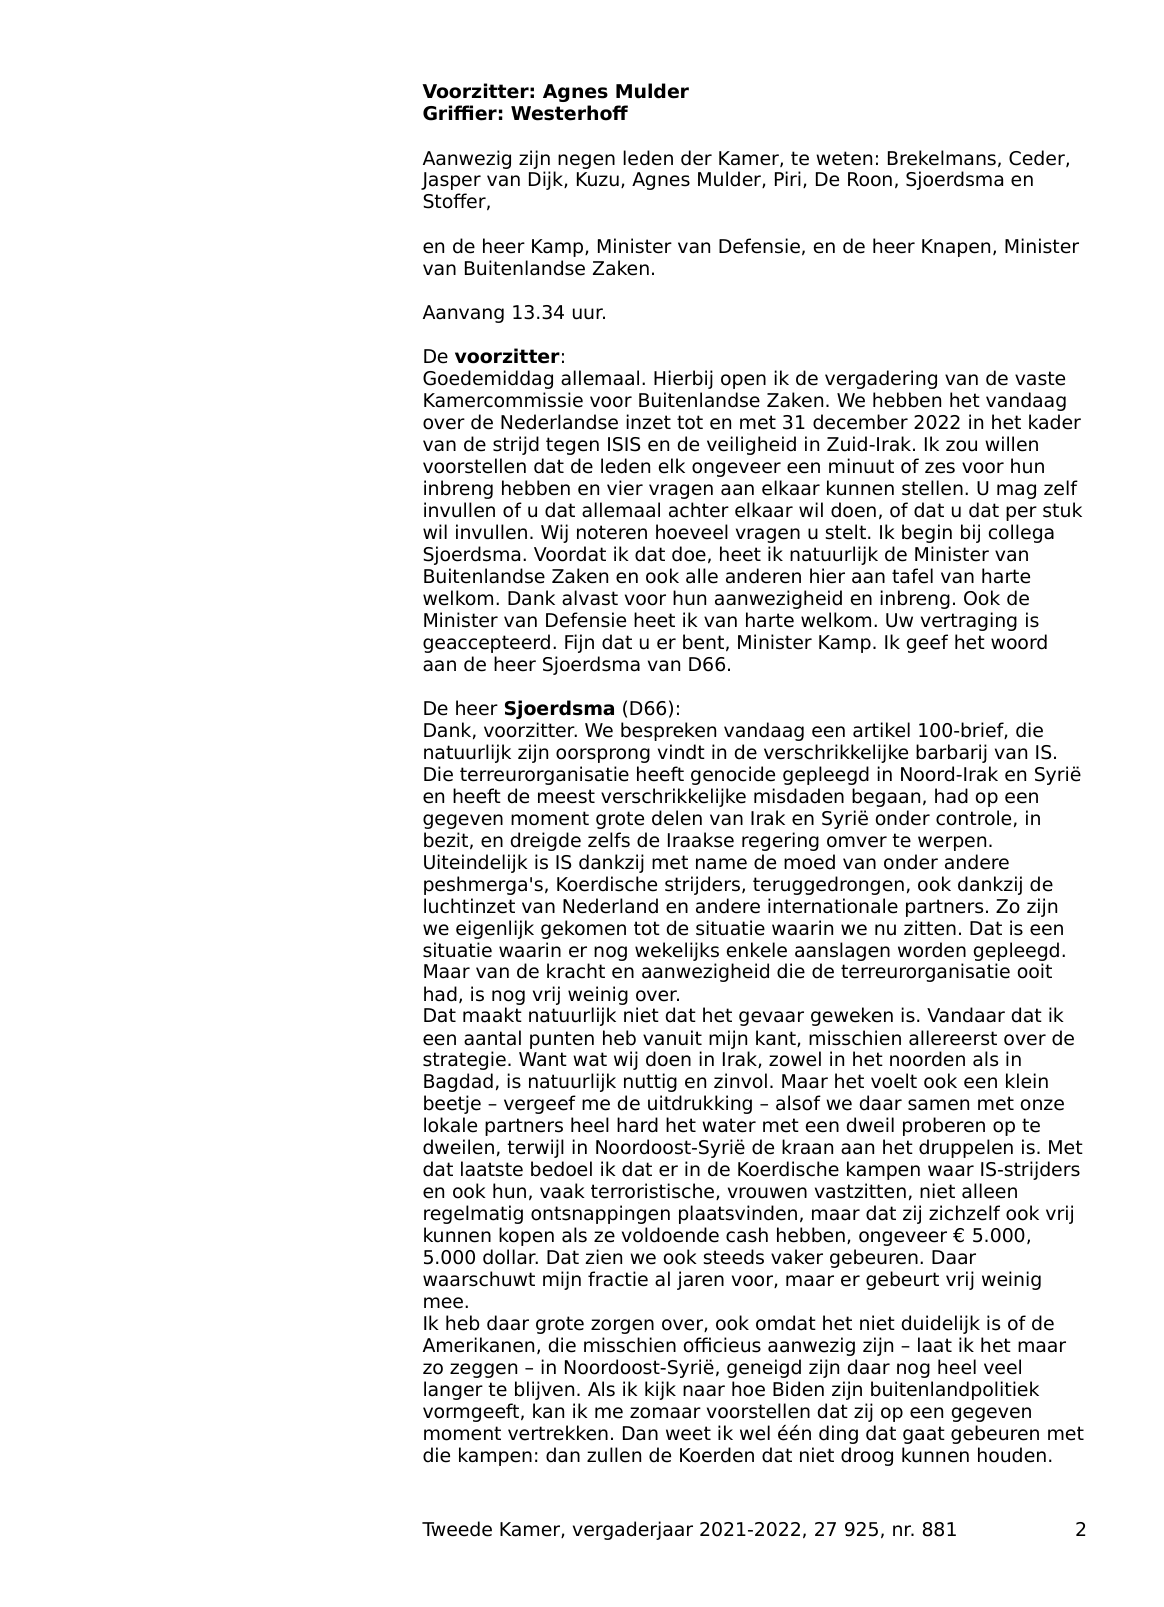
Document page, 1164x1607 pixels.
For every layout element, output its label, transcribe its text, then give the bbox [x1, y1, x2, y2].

text Voorzitter: Agnes Mulder [422, 81, 1087, 103]
text Aanwezig zijn negen leden der Kamer, te weten: Brekelmans, Ceder, Jasper van Dijk, Kuzu, Agnes Mulder, Piri, De Roon, Sjoerdsma en Stoffer, [422, 147, 1087, 213]
text Griffier: Westerhoff [422, 103, 1087, 125]
text Aanvang 13.34 uur. [422, 302, 1087, 324]
text De voorzitter: [422, 346, 1087, 368]
text Ik heb daar grote zorgen over, ook omdat het niet duidelijk is of de Amerikanen, die misschien officieus aanwezig zijn – laat ik het maar zo zeggen – in Noordoost-Syrië, geneigd zijn daar nog heel veel langer te blijven. Als ik kijk naar hoe Biden zijn buitenlandpolitiek vormgeeft, kan ik me zomaar voorstellen dat zij op een gegeven moment vertrekken. Dan weet ik wel één ding dat gaat gebeuren met die kampen: dan zullen de Koerden dat niet droog kunnen houden. [422, 1313, 1087, 1467]
text en de heer Kamp, Minister van Defensie, en de heer Knapen, Minister van Buitenlandse Zaken. [422, 236, 1087, 279]
text De heer Sjoerdsma (D66): [422, 698, 1087, 720]
text Goedemiddag allemaal. Hierbij open ik de vergadering van de vaste Kamercommissie voor Buitenlandse Zaken. We hebben het vandaag over de Nederlandse inzet tot en met 31 december 2022 in het kader van de strijd tegen ISIS en de veiligheid in Zuid-Irak. Ik zou willen voorstellen dat de leden elk ongeveer een minuut of zes voor hun inbreng hebben en vier vragen aan elkaar kunnen stellen. U mag zelf invullen of u dat allemaal achter elkaar wil doen, of dat u dat per stuk wil invullen. Wij noteren hoeveel vragen u stelt. Ik begin bij collega Sjoerdsma. Voordat ik dat doe, heet ik natuurlijk de Minister van Buitenlandse Zaken en ook alle anderen hier aan tafel van harte welkom. Dank alvast voor hun aanwezigheid en inbreng. Ook de Minister van Defensie heet ik van harte welkom. Uw vertraging is geaccepteerd. Fijn dat u er bent, Minister Kamp. Ik geef het woord aan de heer Sjoerdsma van D66. [422, 368, 1087, 676]
text Dat maakt natuurlijk niet dat het gevaar geweken is. Vandaar dat ik een aantal punten heb vanuit mijn kant, misschien allereerst over de strategie. Want wat wij doen in Irak, zowel in het noorden als in Bagdad, is natuurlijk nuttig en zinvol. Maar het voelt ook een klein beetje – vergeef me de uitdrukking – alsof we daar samen met onze lokale partners heel hard het water met een dweil proberen op te dweilen, terwijl in Noordoost-Syrië de kraan aan het druppelen is. Met dat laatste bedoel ik dat er in de Koerdische kampen waar IS-strijders en ook hun, vaak terroristische, vrouwen vastzitten, niet alleen regelmatig ontsnappingen plaatsvinden, maar dat zij zichzelf ook vrij kunnen kopen als ze voldoende cash hebben, ongeveer € 5.000, 5.000 dollar. Dat zien we ook steeds vaker gebeuren. Daar waarschuwt mijn fractie al jaren voor, maar er gebeurt vrij weinig mee. [422, 1005, 1087, 1313]
text Dank, voorzitter. We bespreken vandaag een artikel 100-brief, die natuurlijk zijn oorsprong vindt in de verschrikkelijke barbarij van IS. Die terreurorganisatie heeft genocide gepleegd in Noord-Irak en Syrië en heeft de meest verschrikkelijke misdaden begaan, had op een gegeven moment grote delen van Irak en Syrië onder controle, in bezit, en dreigde zelfs de Iraakse regering omver te werpen. Uiteindelijk is IS dankzij met name de moed van onder andere peshmerga's, Koerdische strijders, teruggedrongen, ook dankzij de luchtinzet van Nederland en andere internationale partners. Zo zijn we eigenlijk gekomen tot de situatie waarin we nu zitten. Dat is een situatie waarin er nog wekelijks enkele aanslagen worden gepleegd. Maar van de kracht en aanwezigheid die de terreurorganisatie ooit had, is nog vrij weinig over. [422, 720, 1087, 1005]
